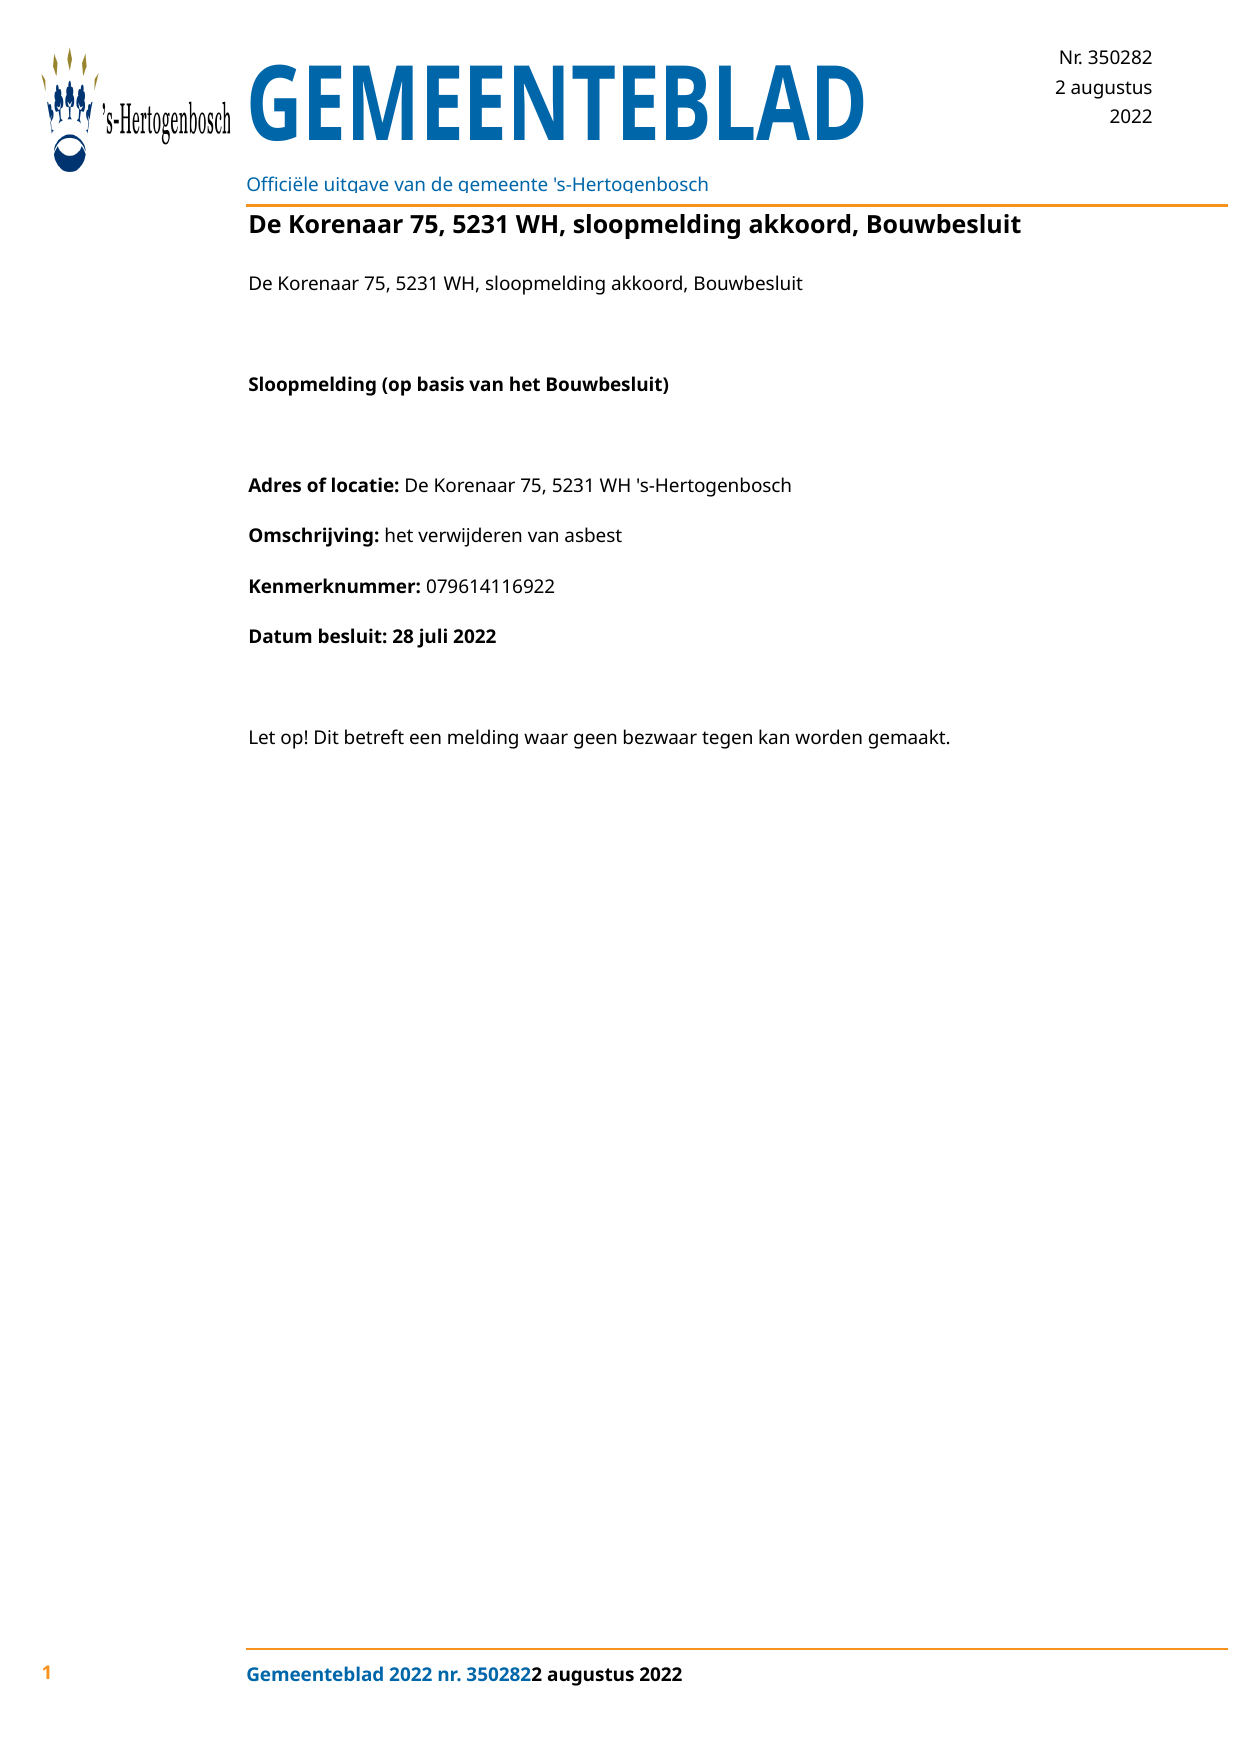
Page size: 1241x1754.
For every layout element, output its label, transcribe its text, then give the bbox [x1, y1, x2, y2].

picture [41, 47, 231, 172]
text Kenmerknummer: 079614116922 [248, 573, 1152, 598]
text Datum besluit: 28 juli 2022 [248, 623, 1152, 649]
text Sloopmelding (op basis van het Bouwbesluit) [248, 371, 1152, 397]
text Adres of locatie: De Korenaar 75, 5231 WH 's-Hertogenbosch [248, 472, 1152, 498]
text Let op! Dit betreft een melding waar geen bezwaar tegen kan worden gemaakt. [248, 724, 1152, 750]
text De Korenaar 75, 5231 WH, sloopmelding akkoord, Bouwbesluit [248, 270, 1152, 296]
text De Korenaar 75, 5231 WH, sloopmelding akkoord, Bouwbesluit [248, 207, 1152, 241]
text Omschrijving: het verwijderen van asbest [248, 522, 1152, 548]
